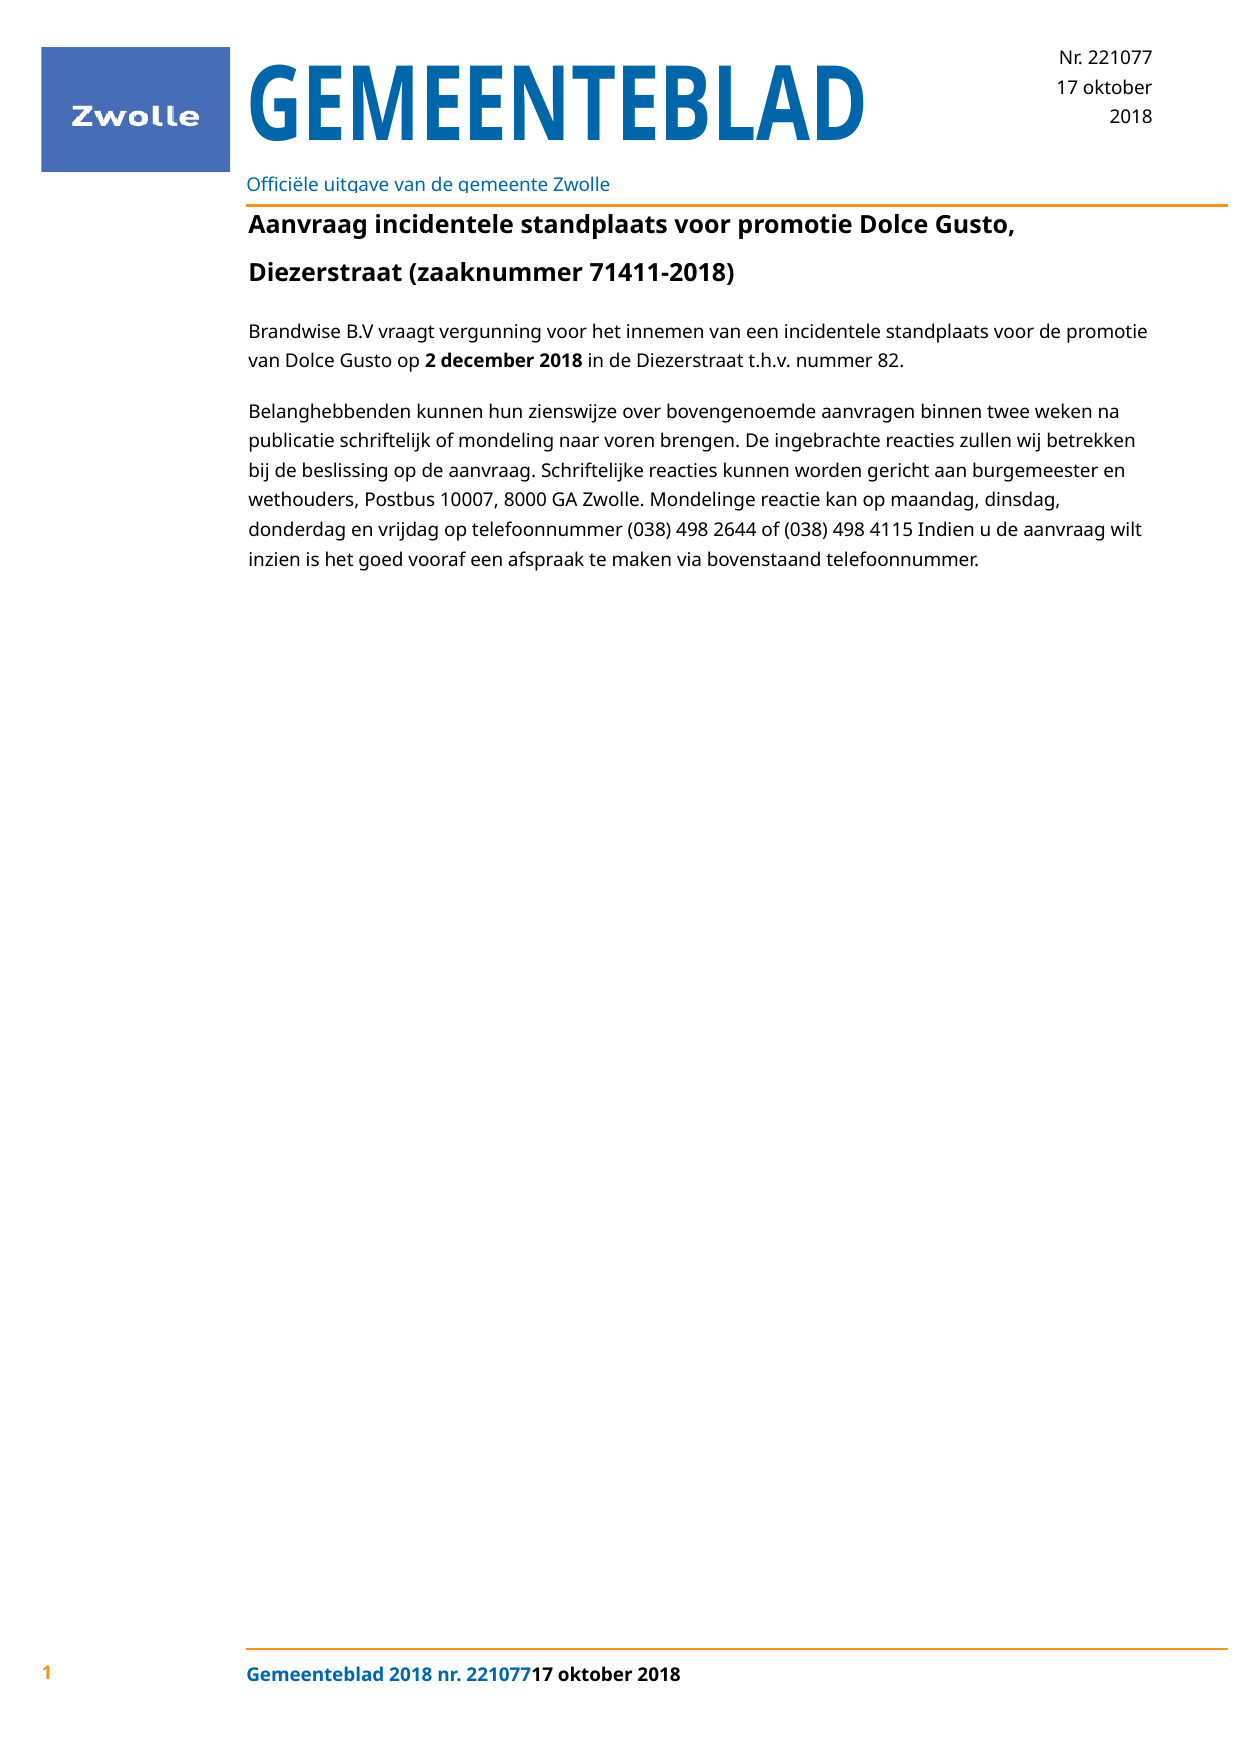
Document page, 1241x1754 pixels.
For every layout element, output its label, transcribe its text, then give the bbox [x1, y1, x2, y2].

text Brandwise B.V vraagt vergunning voor het innemen van een incidentele standplaats voor de promotie van Dolce Gusto op 2 december 2018 in de Diezerstraat t.h.v. nummer 82. [248, 318, 1152, 373]
text Belanghebbenden kunnen hun zienswijze over bovengenoemde aanvragen binnen twee weken na publicatie schriftelijk of mondeling naar voren brengen. De ingebrachte reacties zullen wij betrekken bij de beslissing op de aanvraag. Schriftelijke reacties kunnen worden gericht aan burgemeester en wethouders, Postbus 10007, 8000 GA Zwolle. Mondelinge reactie kan op maandag, dinsdag, donderdag en vrijdag op telefoonnummer (038) 498 2644 of (038) 498 4115 Indien u de aanvraag wilt inzien is het goed vooraf een afspraak te maken via bovenstaand telefoonnummer. [248, 398, 1152, 572]
text Aanvraag incidentele standplaats voor promotie Dolce Gusto, Diezerstraat (zaaknummer 71411-2018) [248, 207, 1152, 288]
picture [41, 47, 231, 172]
